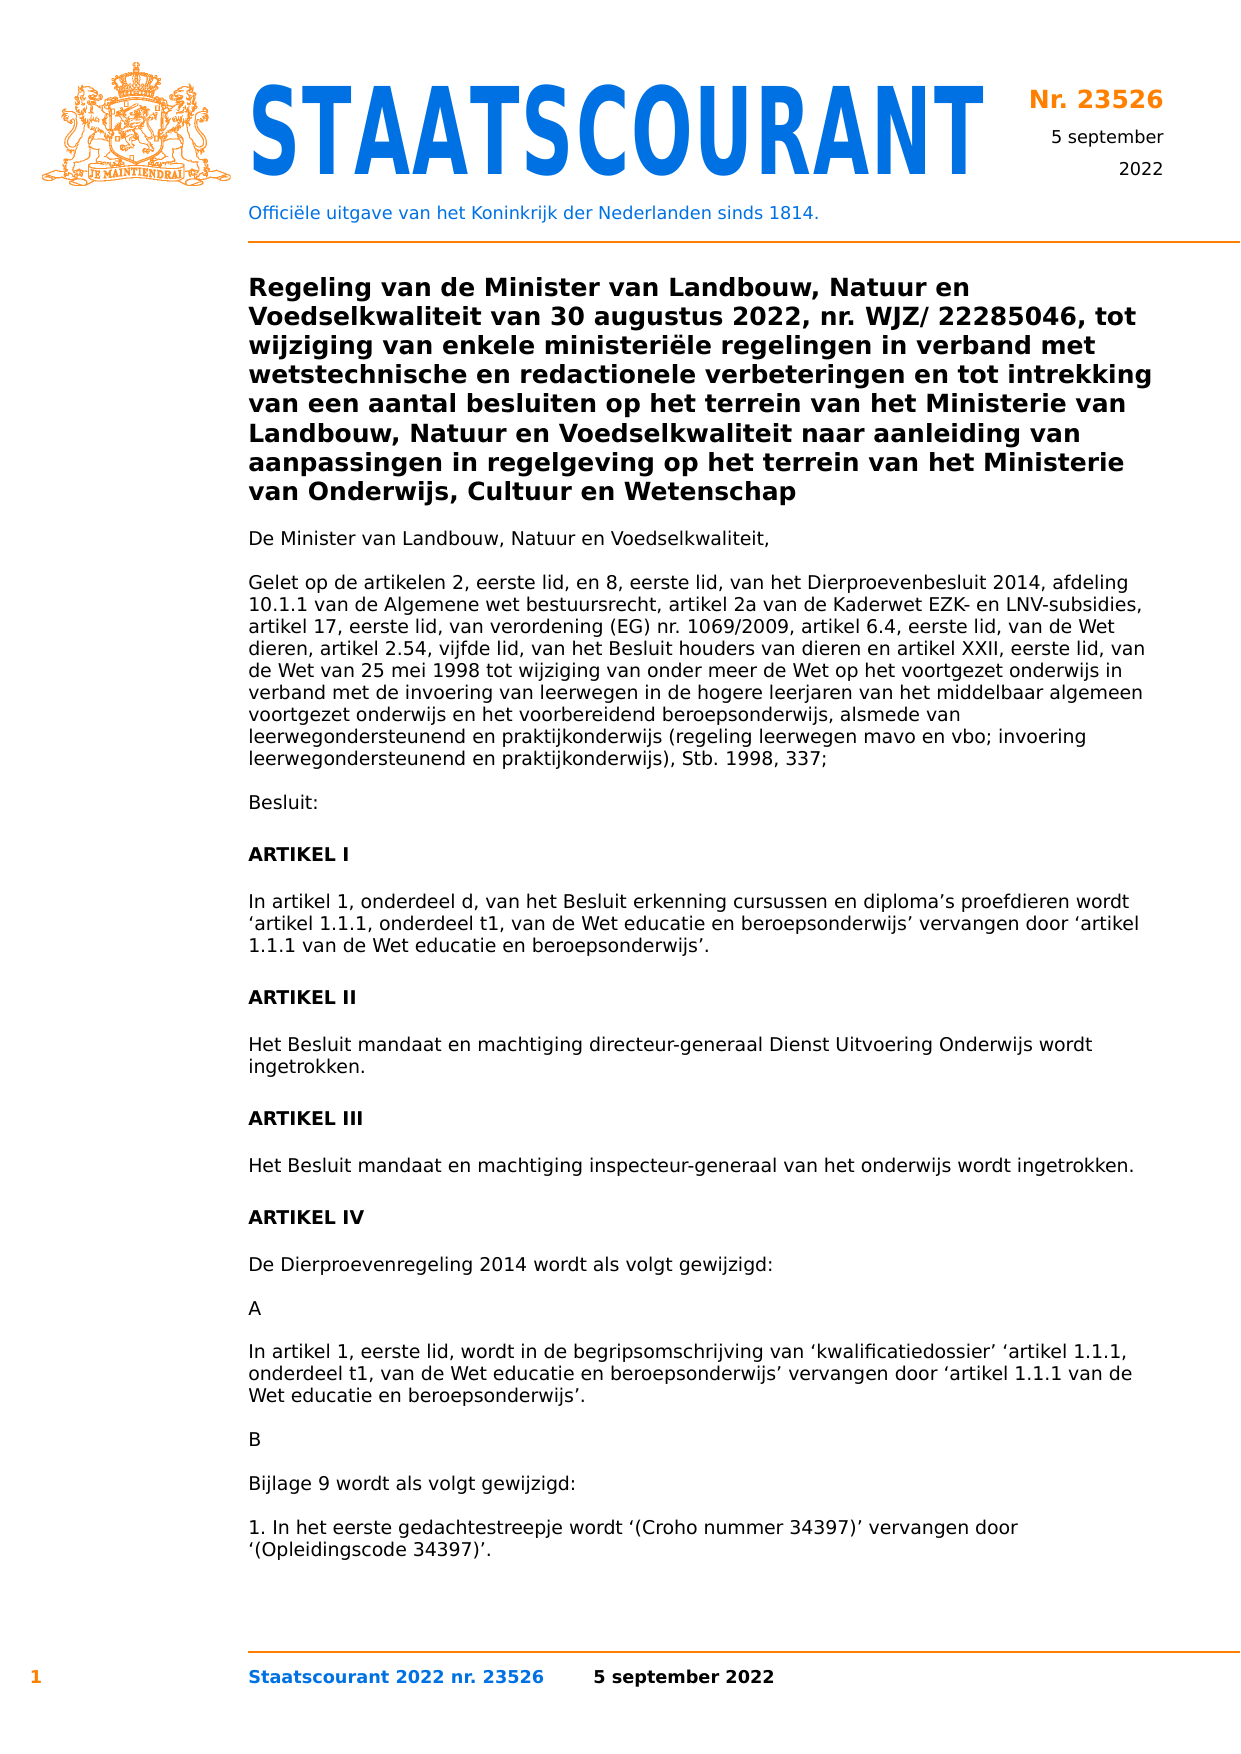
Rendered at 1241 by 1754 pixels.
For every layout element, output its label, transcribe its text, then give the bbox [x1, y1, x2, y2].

subtitle ARTIKEL II [248, 987, 1163, 1009]
picture [41, 62, 231, 186]
text Besluit: [248, 792, 1163, 814]
table_header [25, 62, 248, 241]
text In artikel 1, eerste lid, wordt in de begripsomschrijving van ‘kwalificatiedossier’ ‘artikel 1.1.1, onderdeel t1, van de Wet educatie en beroepsonderwijs’ vervangen door ‘artikel 1.1.1 van de Wet educatie en beroepsonderwijs’. [248, 1341, 1163, 1407]
table_cell 2022 [998, 153, 1240, 203]
table_cell Officiële uitgave van het Koninkrijk der Nederlanden sinds 1814. [248, 203, 1240, 241]
text Gelet op de artikelen 2, eerste lid, en 8, eerste lid, van het Dierproevenbesluit 2014, afdeling 10.1.1 van de Algemene wet bestuursrecht, artikel 2a van de Kaderwet EZK- en LNV-subsidies, artikel 17, eerste lid, van verordening (EG) nr. 1069/2009, artikel 6.4, eerste lid, van de Wet dieren, artikel 2.54, vijfde lid, van het Besluit houders van dieren en artikel XXII, eerste lid, van de Wet van 25 mei 1998 tot wijziging van onder meer de Wet op het voortgezet onderwijs in verband met de invoering van leerwegen in de hogere leerjaren van het middelbaar algemeen voortgezet onderwijs en het voorbereidend beroepsonderwijs, alsmede van leerwegondersteunend en praktijkonderwijs (regeling leerwegen mavo en vbo; invoering leerwegondersteunend en praktijkonderwijs), Stb. 1998, 337; [248, 572, 1163, 770]
text A [248, 1297, 1163, 1319]
text Het Besluit mandaat en machtiging directeur-generaal Dienst Uitvoering Onderwijs wordt ingetrokken. [248, 1034, 1163, 1078]
text B [248, 1429, 1163, 1451]
table_header STAATSCOURANT [248, 62, 998, 203]
subtitle ARTIKEL IV [248, 1207, 1163, 1228]
table_header Nr. 23526 [998, 62, 1240, 121]
text Bijlage 9 wordt als volgt gewijzigd: [248, 1473, 1163, 1495]
subtitle Regeling van de Minister van Landbouw, Natuur en Voedselkwaliteit van 30 augustus 2022, nr. WJZ/ 22285046, tot wijziging van enkele ministeriële regelingen in verband met wetstechnische en redactionele verbeteringen en tot intrekking van een aantal besluiten op het terrein van het Ministerie van Landbouw, Natuur en Voedselkwaliteit naar aanleiding van aanpassingen in regelgeving op het terrein van het Ministerie van Onderwijs, Cultuur en Wetenschap [248, 273, 1163, 506]
subtitle ARTIKEL III [248, 1108, 1163, 1129]
text De Dierproevenregeling 2014 wordt als volgt gewijzigd: [248, 1253, 1163, 1276]
text In artikel 1, onderdeel d, van het Besluit erkenning cursussen en diploma’s proefdieren wordt ‘artikel 1.1.1, onderdeel t1, van de Wet educatie en beroepsonderwijs’ vervangen door ‘artikel 1.1.1 van de Wet educatie en beroepsonderwijs’. [248, 891, 1163, 957]
table_cell 5 september [998, 121, 1240, 153]
text Het Besluit mandaat en machtiging inspecteur-generaal van het onderwijs wordt ingetrokken. [248, 1154, 1163, 1177]
subtitle ARTIKEL I [248, 844, 1163, 866]
text De Minister van Landbouw, Natuur en Voedselkwaliteit, [248, 528, 1163, 550]
text 1. In het eerste gedachtestreepje wordt ‘(Croho nummer 34397)’ vervangen door ‘(Opleidingscode 34397)’. [248, 1517, 1163, 1561]
